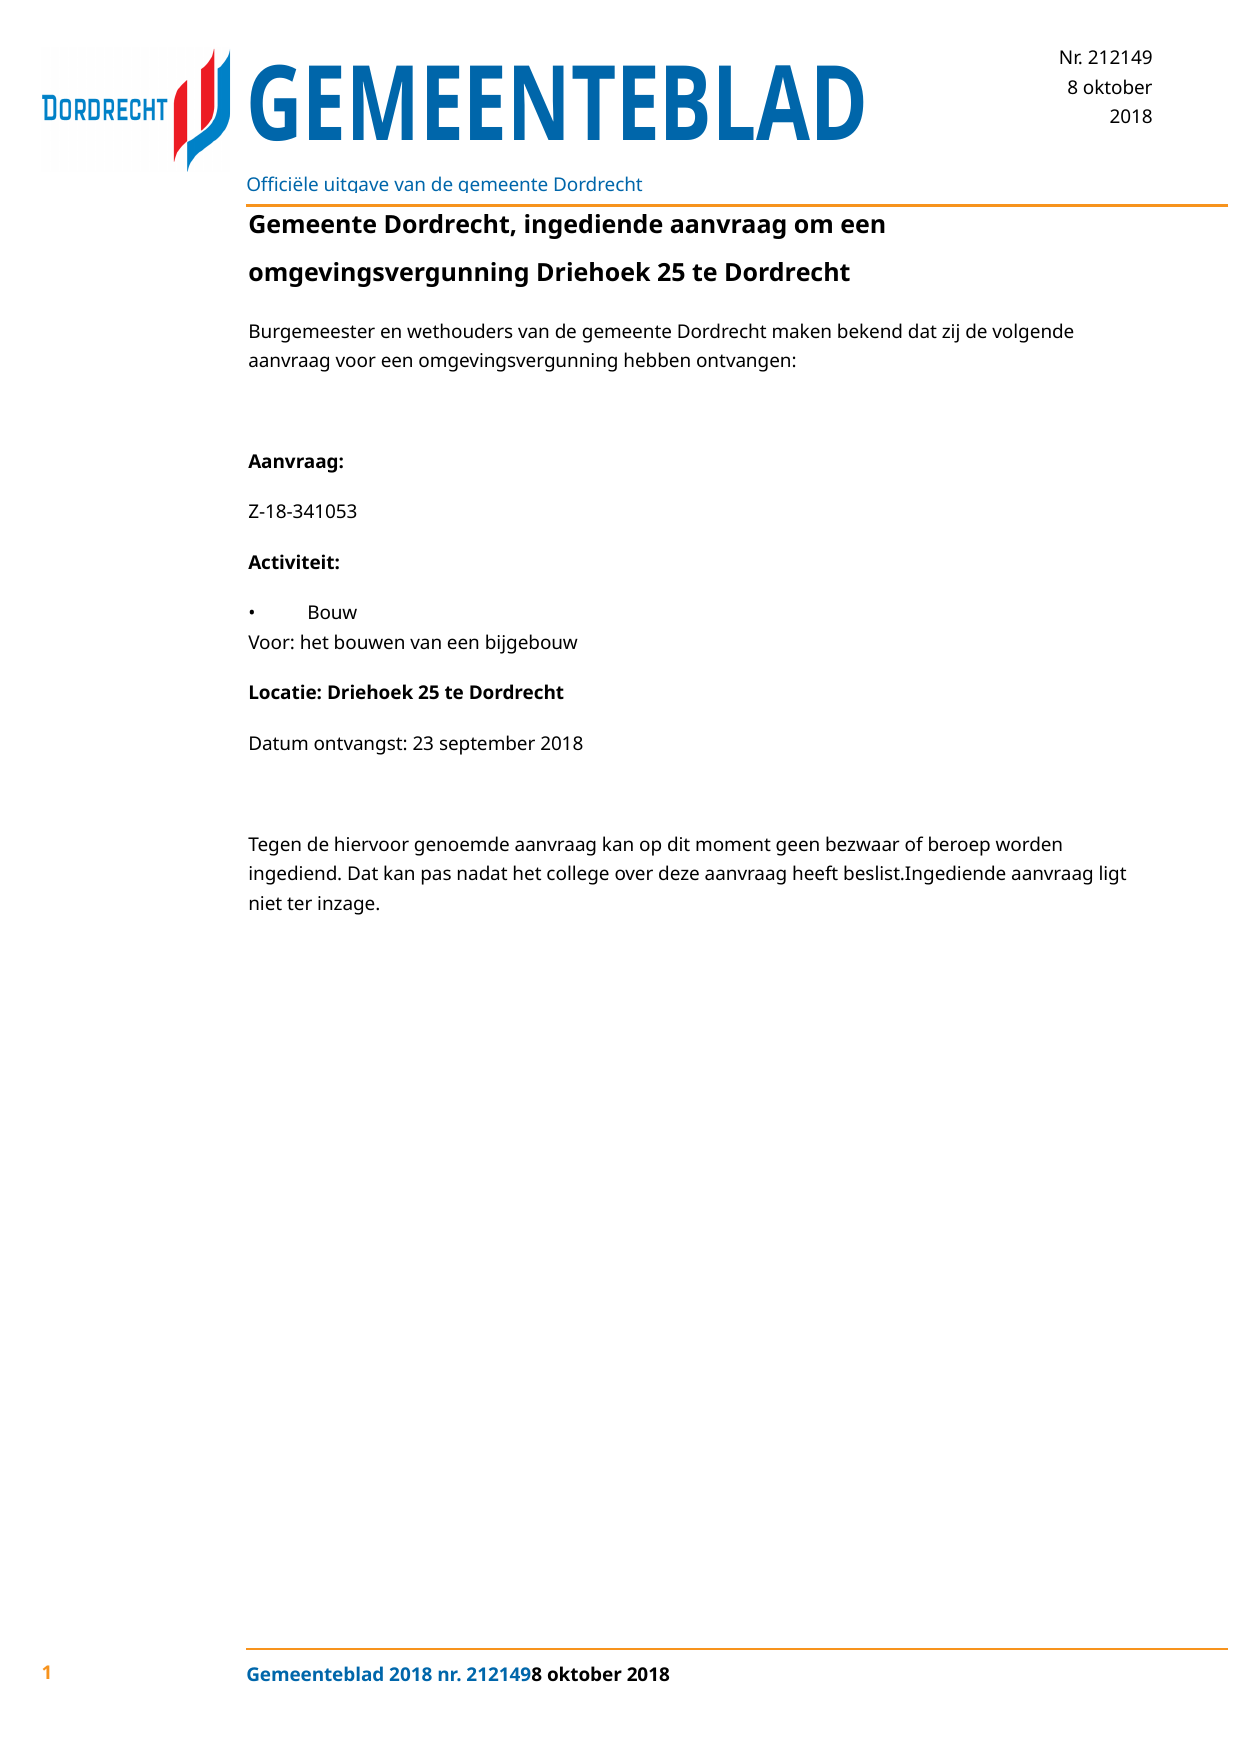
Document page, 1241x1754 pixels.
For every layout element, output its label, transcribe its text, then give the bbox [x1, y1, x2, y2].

list Bouw [248, 599, 1152, 625]
text Activiteit: [248, 549, 1152, 575]
text Aanvraag: [248, 448, 1152, 474]
text Locatie: Driehoek 25 te Dordrecht [248, 679, 1152, 705]
text Gemeente Dordrecht, ingediende aanvraag om een omgevingsvergunning Driehoek 25 te Dordrecht [248, 207, 1152, 288]
text Z-18-341053 [248, 499, 1152, 524]
text Datum ontvangst: 23 september 2018 [248, 730, 1152, 756]
text Tegen de hiervoor genoemde aanvraag kan op dit moment geen bezwaar of beroep worden ingediend. Dat kan pas nadat het college over deze aanvraag heeft beslist.Ingediende aanvraag ligt niet ter inzage. [248, 831, 1152, 916]
text Voor: het bouwen van een bijgebouw [248, 629, 1152, 655]
text Burgemeester en wethouders van de gemeente Dordrecht maken bekend dat zij de volgende aanvraag voor een omgevingsvergunning hebben ontvangen: [248, 318, 1152, 373]
picture [41, 47, 231, 172]
